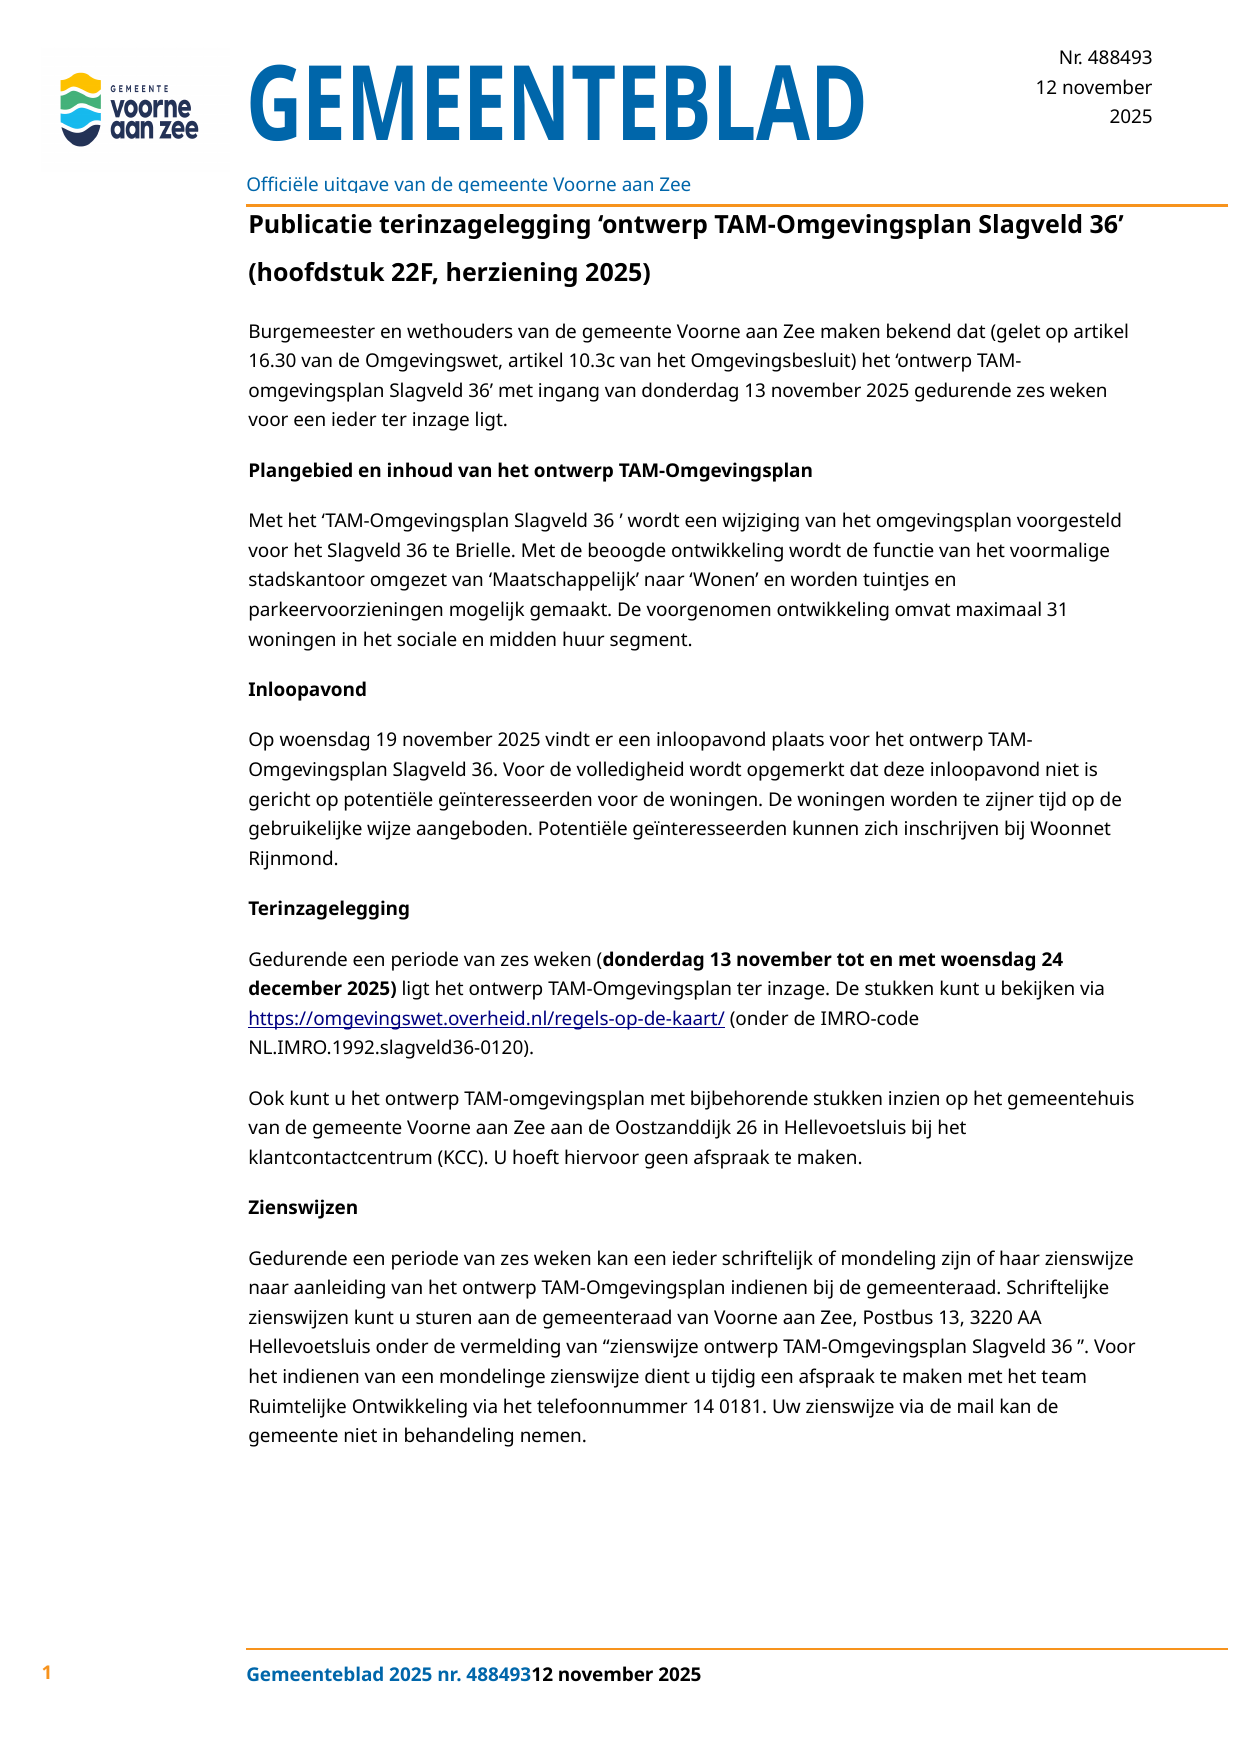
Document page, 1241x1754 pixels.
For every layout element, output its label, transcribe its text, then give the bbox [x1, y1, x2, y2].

text Publicatie terinzagelegging ‘ontwerp TAM-Omgevingsplan Slagveld 36’ (hoofdstuk 22F, herziening 2025) [248, 207, 1152, 288]
text Gedurende een periode van zes weken (donderdag 13 november tot en met woensdag 24 december 2025) ligt het ontwerp TAM-Omgevingsplan ter inzage. De stukken kunt u bekijken via https://omgevingswet.overheid.nl/regels-op-de-kaart/ (onder de IMRO-code NL.IMRO.1992.slagveld36-0120). [248, 946, 1152, 1060]
text Met het ‘TAM-Omgevingsplan Slagveld 36 ’ wordt een wijziging van het omgevingsplan voorgesteld voor het Slagveld 36 te Brielle. Met de beoogde ontwikkeling wordt de functie van het voormalige stadskantoor omgezet van ‘Maatschappelijk’ naar ‘Wonen’ en worden tuintjes en parkeervoorzieningen mogelijk gemaakt. De voorgenomen ontwikkeling omvat maximaal 31 woningen in het sociale en midden huur segment. [248, 507, 1152, 652]
text Plangebied en inhoud van het ontwerp TAM-Omgevingsplan [248, 457, 1152, 483]
text Inloopavond [248, 676, 1152, 702]
text Ook kunt u het ontwerp TAM-omgevingsplan met bijbehorende stukken inzien op het gemeentehuis van de gemeente Voorne aan Zee aan de Oostzanddijk 26 in Hellevoetsluis bij het klantcontactcentrum (KCC). U hoeft hiervoor geen afspraak te maken. [248, 1085, 1152, 1170]
text Gedurende een periode van zes weken kan een ieder schriftelijk of mondeling zijn of haar zienswijze naar aanleiding van het ontwerp TAM-Omgevingsplan indienen bij de gemeenteraad. Schriftelijke zienswijzen kunt u sturen aan de gemeenteraad van Voorne aan Zee, Postbus 13, 3220 AA Hellevoetsluis onder de vermelding van “zienswijze ontwerp TAM-Omgevingsplan Slagveld 36 ”. Voor het indienen van een mondelinge zienswijze dient u tijdig een afspraak te maken met het team Ruimtelijke Ontwikkeling via het telefoonnummer 14 0181. Uw zienswijze via de mail kan de gemeente niet in behandeling nemen. [248, 1245, 1152, 1448]
picture [41, 47, 231, 172]
text Op woensdag 19 november 2025 vindt er een inloopavond plaats voor het ontwerp TAM-Omgevingsplan Slagveld 36. Voor de volledigheid wordt opgemerkt dat deze inloopavond niet is gericht op potentiële geïnteresseerden voor de woningen. De woningen worden te zijner tijd op de gebruikelijke wijze aangeboden. Potentiële geïnteresseerden kunnen zich inschrijven bij Woonnet Rijnmond. [248, 727, 1152, 871]
text Terinzagelegging [248, 895, 1152, 921]
text Burgemeester en wethouders van de gemeente Voorne aan Zee maken bekend dat (gelet op artikel 16.30 van de Omgevingswet, artikel 10.3c van het Omgevingsbesluit) het ‘ontwerp TAM-omgevingsplan Slagveld 36’ met ingang van donderdag 13 november 2025 gedurende zes weken voor een ieder ter inzage ligt. [248, 318, 1152, 432]
text Zienswijzen [248, 1194, 1152, 1220]
